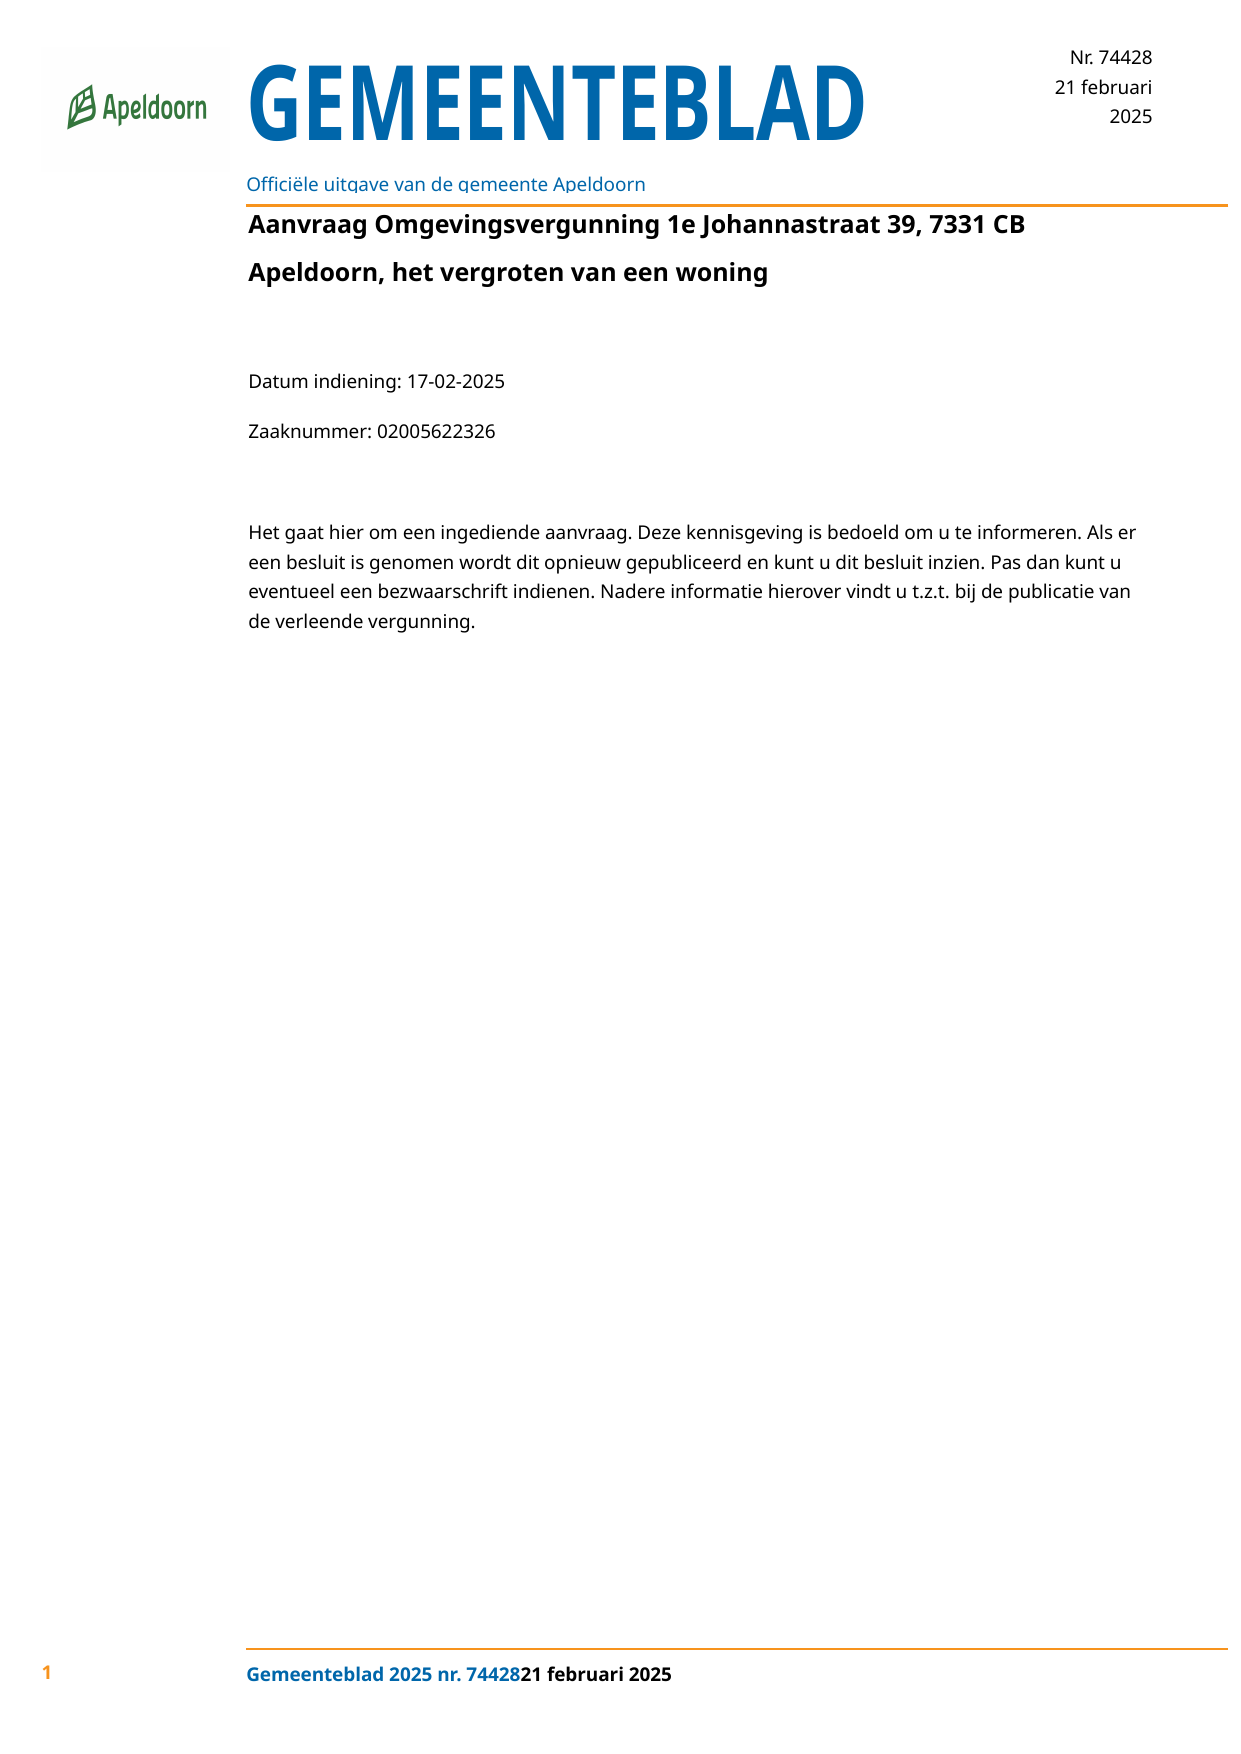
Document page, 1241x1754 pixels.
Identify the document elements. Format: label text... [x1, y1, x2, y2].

text Het gaat hier om een ingediende aanvraag. Deze kennisgeving is bedoeld om u te informeren. Als er een besluit is genomen wordt dit opnieuw gepubliceerd en kunt u dit besluit inzien. Pas dan kunt u eventueel een bezwaarschrift indienen. Nadere informatie hierover vindt u t.z.t. bij de publicatie van de verleende vergunning. [248, 519, 1152, 634]
text Zaaknummer: 02005622326 [248, 419, 1152, 444]
text Datum indiening: 17-02-2025 [248, 368, 1152, 394]
text Aanvraag Omgevingsvergunning 1e Johannastraat 39, 7331 CB Apeldoorn, het vergroten van een woning [248, 207, 1152, 288]
picture [41, 47, 231, 172]
